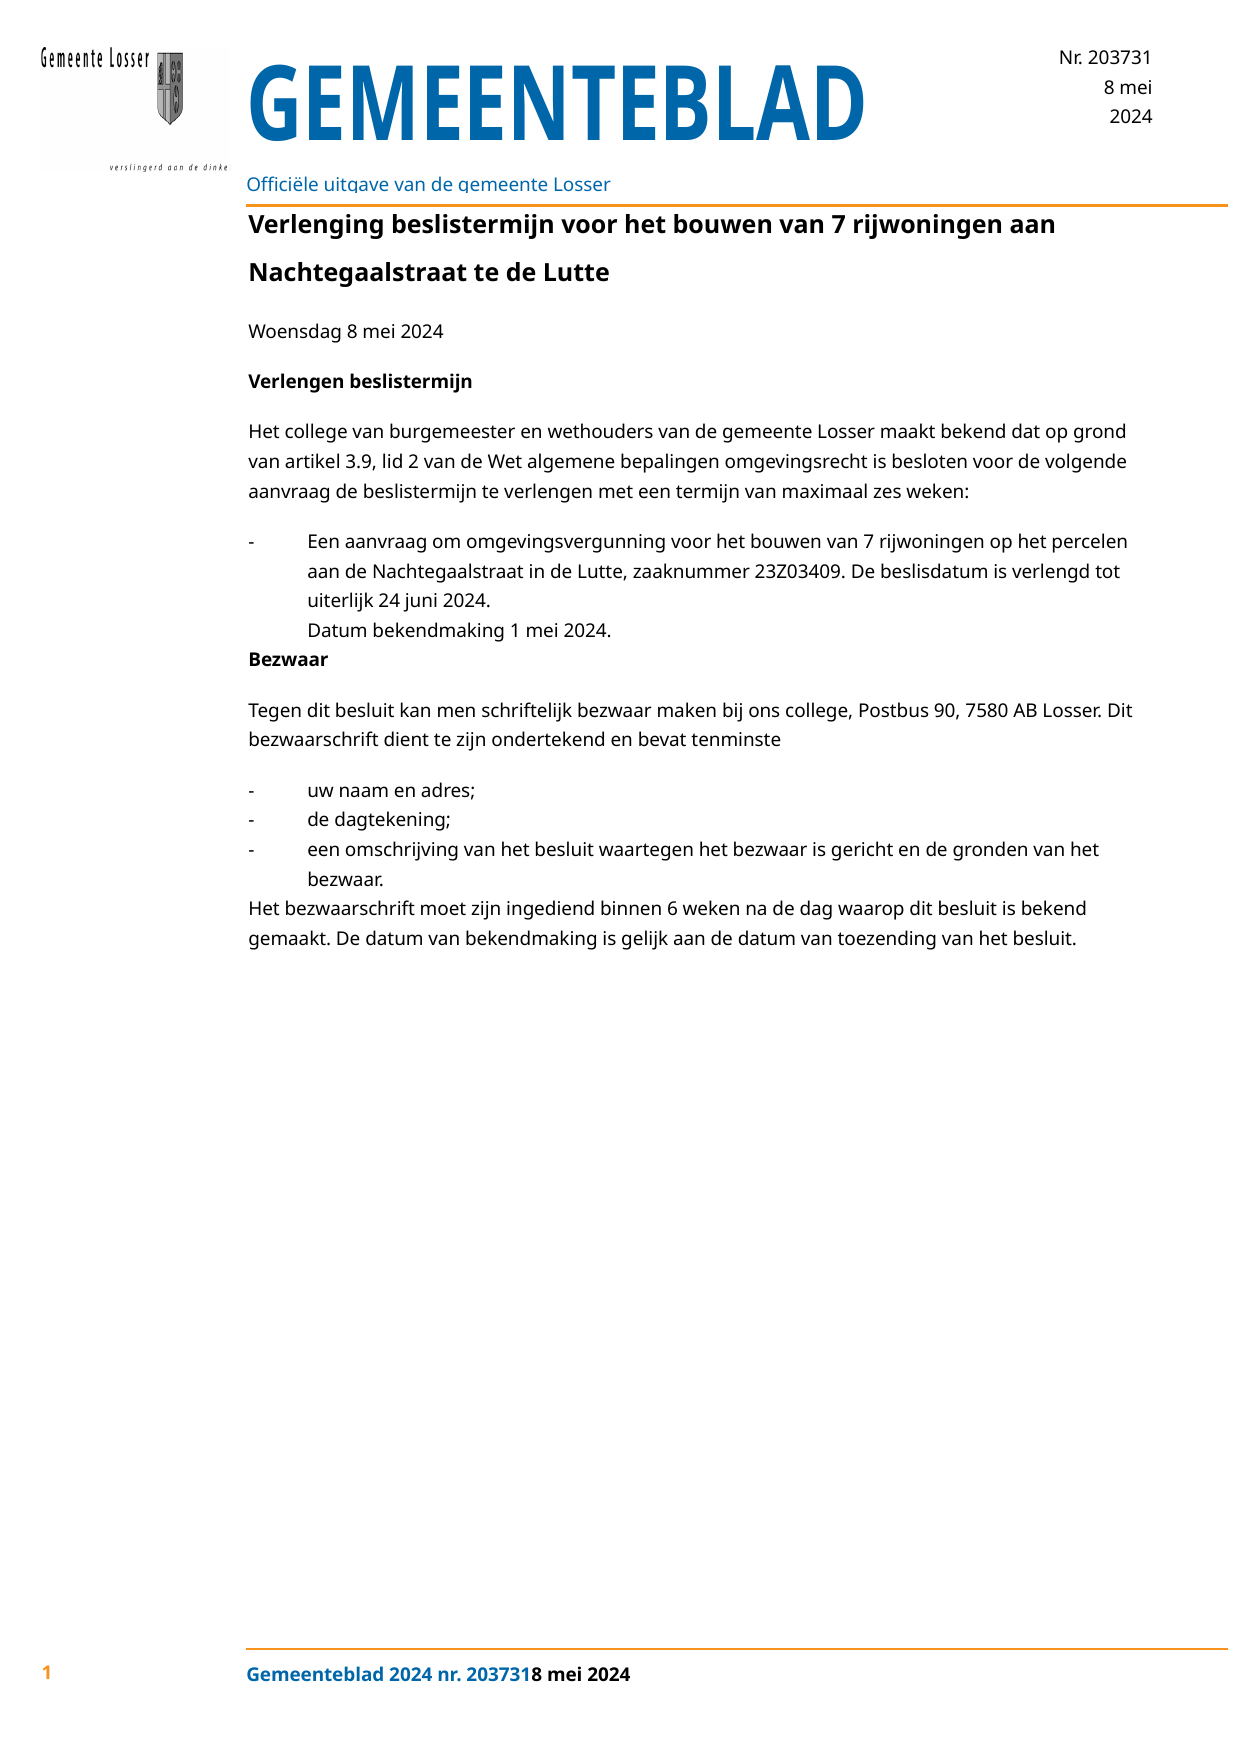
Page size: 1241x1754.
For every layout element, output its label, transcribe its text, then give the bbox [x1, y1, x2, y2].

list Datum bekendmaking 1 mei 2024. [248, 617, 1152, 643]
text Tegen dit besluit kan men schriftelijk bezwaar maken bij ons college, Postbus 90, 7580 AB Losser. Dit bezwaarschrift dient te zijn ondertekend en bevat tenminste [248, 697, 1152, 752]
list een omschrijving van het besluit waartegen het bezwaar is gericht en de gronden van het bezwaar. [248, 836, 1152, 892]
text Het bezwaarschrift moet zijn ingediend binnen 6 weken na de dag waarop dit besluit is bekend gemaakt. De datum van bekendmaking is gelijk aan de datum van toezending van het besluit. [248, 895, 1152, 951]
list de dagtekening; [248, 807, 1152, 832]
list uw naam en adres; [248, 777, 1152, 803]
text Verlenging beslistermijn voor het bouwen van 7 rijwoningen aan Nachtegaalstraat te de Lutte [248, 207, 1152, 288]
list Een aanvraag om omgevingsvergunning voor het bouwen van 7 rijwoningen op het percelen aan de Nachtegaalstraat in de Lutte, zaaknummer 23Z03409. De beslisdatum is verlengd tot uiterlijk 24 juni 2024. [248, 528, 1152, 613]
text Het college van burgemeester en wethouders van de gemeente Losser maakt bekend dat op grond van artikel 3.9, lid 2 van de Wet algemene bepalingen omgevingsrecht is besloten voor de volgende aanvraag de beslistermijn te verlengen met een termijn van maximaal zes weken: [248, 419, 1152, 504]
text Verlengen beslistermijn [248, 368, 1152, 394]
picture [41, 47, 231, 172]
text Bezwaar [248, 647, 1152, 672]
text Woensdag 8 mei 2024 [248, 318, 1152, 344]
